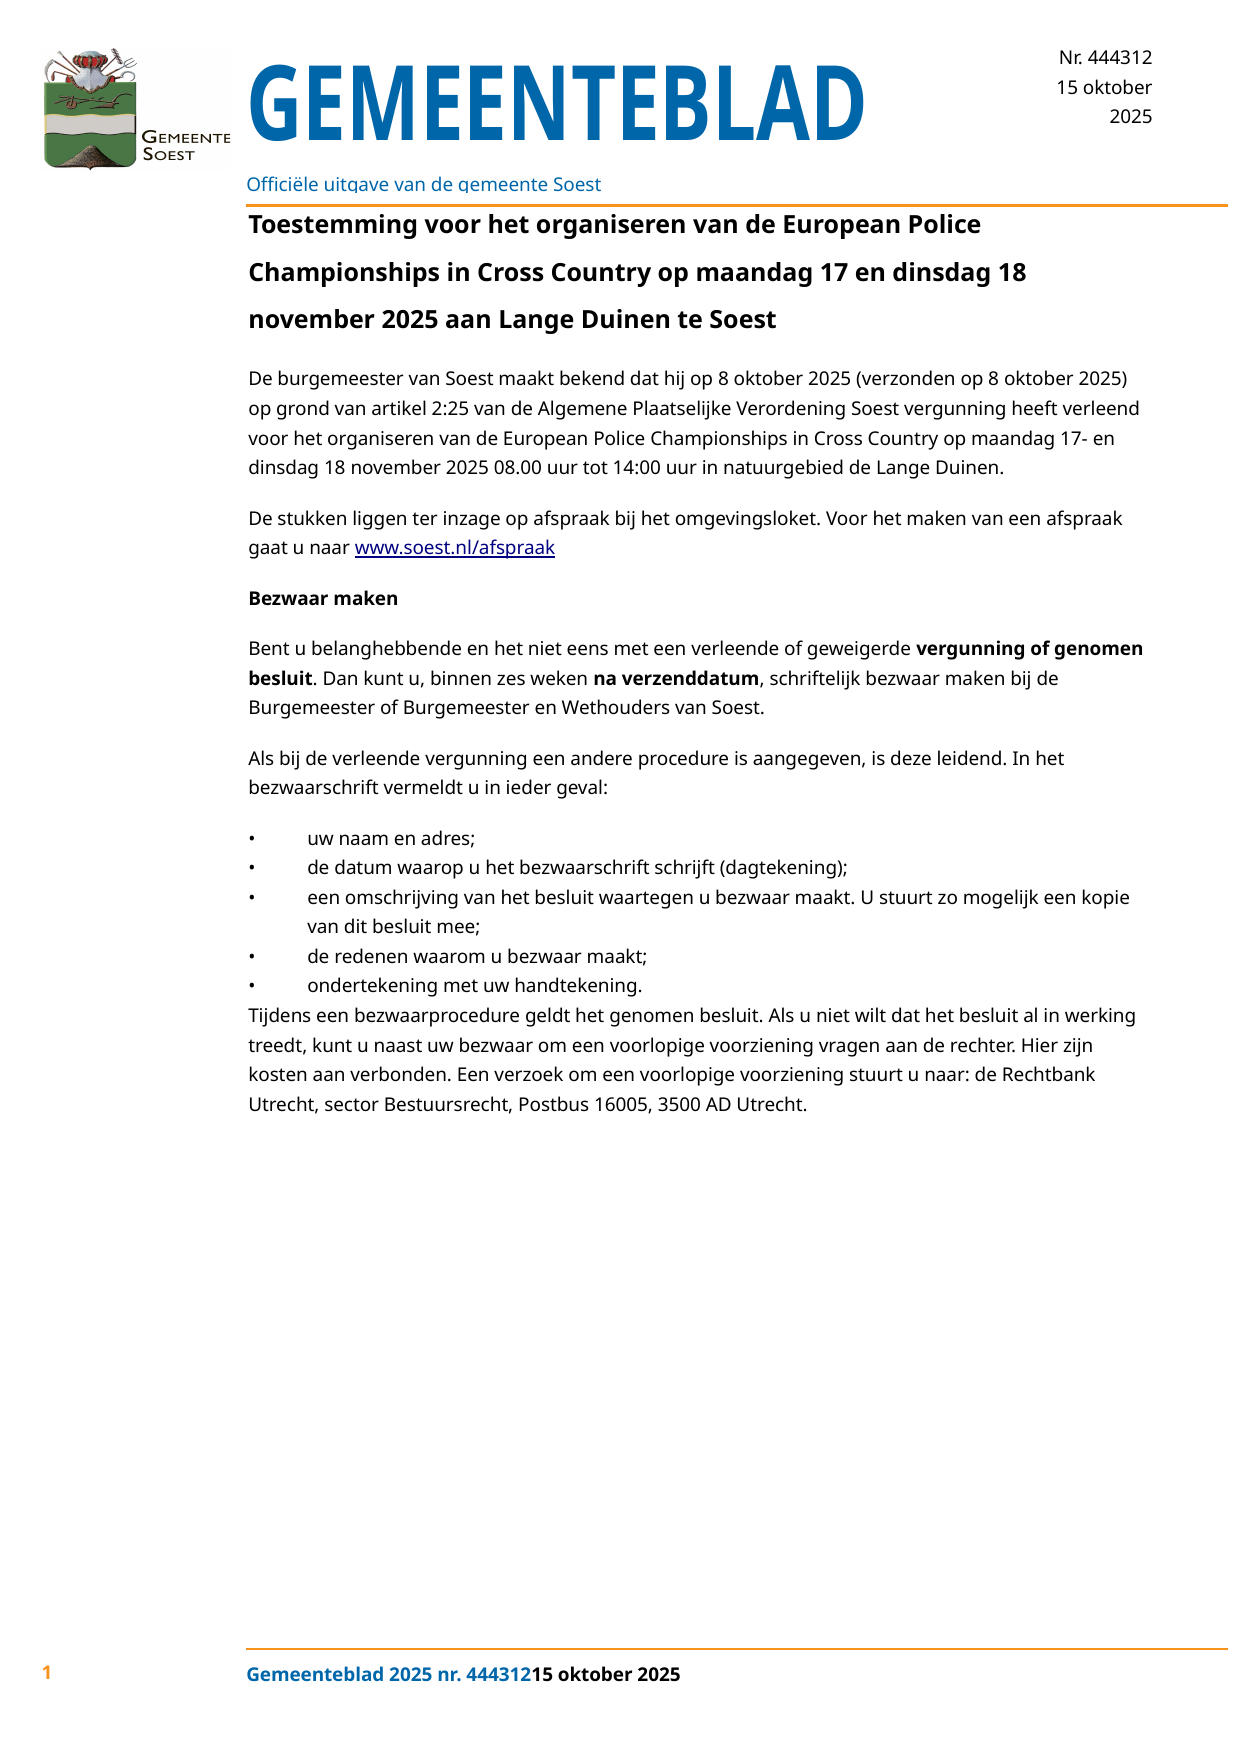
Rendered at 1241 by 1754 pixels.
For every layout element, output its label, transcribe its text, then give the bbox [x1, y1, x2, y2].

text Bezwaar maken [248, 585, 1152, 610]
text Toestemming voor het organiseren van de European Police Championships in Cross Country op maandag 17 en dinsdag 18 november 2025 aan Lange Duinen te Soest [248, 207, 1152, 336]
list de datum waarop u het bezwaarschrift schrijft (dagtekening); [248, 854, 1152, 880]
list ondertekening met uw handtekening. [248, 973, 1152, 998]
text De stukken liggen ter inzage op afspraak bij het omgevingsloket. Voor het maken van een afspraak gaat u naar www.soest.nl/afspraak [248, 505, 1152, 560]
list een omschrijving van het besluit waartegen u bezwaar maakt. U stuurt zo mogelijk een kopie van dit besluit mee; [248, 884, 1152, 939]
text Bent u belanghebbende en het niet eens met een verleende of geweigerde vergunning of genomen besluit. Dan kunt u, binnen zes weken na verzenddatum, schriftelijk bezwaar maken bij de Burgemeester of Burgemeester en Wethouders van Soest. [248, 635, 1152, 720]
text Tijdens een bezwaarprocedure geldt het genomen besluit. Als u niet wilt dat het besluit al in werking treedt, kunt u naast uw bezwaar om een voorlopige voorziening vragen aan de rechter. Hier zijn kosten aan verbonden. Een verzoek om een voorlopige voorziening stuurt u naar: de Rechtbank Utrecht, sector Bestuursrecht, Postbus 16005, 3500 AD Utrecht. [248, 1002, 1152, 1117]
list de redenen waarom u bezwaar maakt; [248, 943, 1152, 969]
text Als bij de verleende vergunning een andere procedure is aangegeven, is deze leidend. In het bezwaarschrift vermeldt u in ieder geval: [248, 745, 1152, 800]
list uw naam en adres; [248, 825, 1152, 850]
picture [41, 47, 231, 172]
text De burgemeester van Soest maakt bekend dat hij op 8 oktober 2025 (verzonden op 8 oktober 2025) op grond van artikel 2:25 van de Algemene Plaatselijke Verordening Soest vergunning heeft verleend voor het organiseren van de European Police Championships in Cross Country op maandag 17- en dinsdag 18 november 2025 08.00 uur tot 14:00 uur in natuurgebied de Lange Duinen. [248, 366, 1152, 480]
